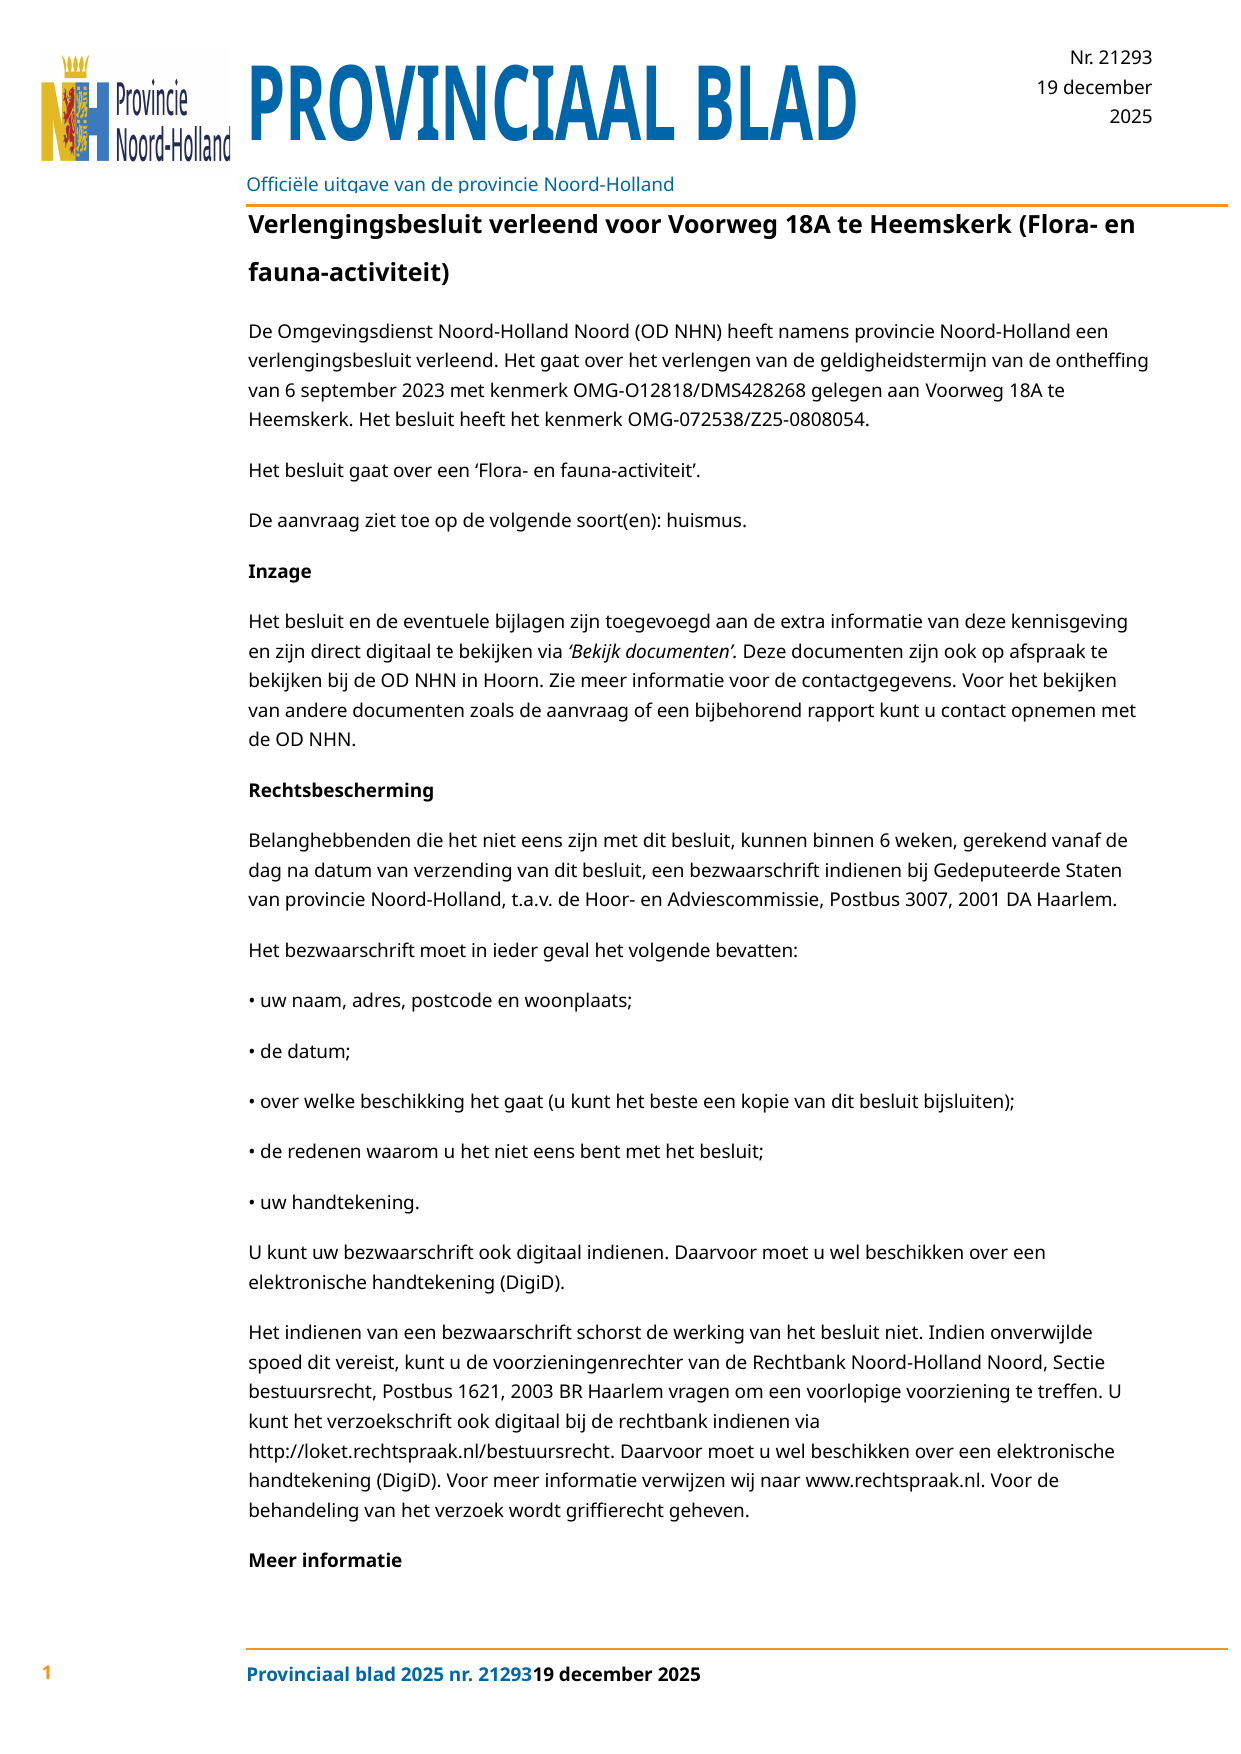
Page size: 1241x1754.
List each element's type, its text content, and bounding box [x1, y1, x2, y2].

text Belanghebbenden die het niet eens zijn met dit besluit, kunnen binnen 6 weken, gerekend vanaf de dag na datum van verzending van dit besluit, een bezwaarschrift indienen bij Gedeputeerde Staten van provincie Noord-Holland, t.a.v. de Hoor- en Adviescommissie, Postbus 3007, 2001 DA Haarlem. [248, 827, 1152, 912]
text Rechtsbescherming [248, 777, 1152, 803]
text De Omgevingsdienst Noord-Holland Noord (OD NHN) heeft namens provincie Noord-Holland een verlengingsbesluit verleend. Het gaat over het verlengen van de geldigheidstermijn van de ontheffing van 6 september 2023 met kenmerk OMG-O12818/DMS428268 gelegen aan Voorweg 18A te Heemskerk. Het besluit heeft het kenmerk OMG-072538/Z25-0808054. [248, 318, 1152, 432]
text • de datum; [248, 1038, 1152, 1064]
text Verlengingsbesluit verleend voor Voorweg 18A te Heemskerk (Flora- en fauna-activiteit) [248, 207, 1152, 288]
text • uw handtekening. [248, 1189, 1152, 1215]
text • over welke beschikking het gaat (u kunt het beste een kopie van dit besluit bijsluiten); [248, 1088, 1152, 1114]
text Het indienen van een bezwaarschrift schorst de werking van het besluit niet. Indien onverwijlde spoed dit vereist, kunt u de voorzieningenrechter van de Rechtbank Noord-Holland Noord, Sectie bestuursrecht, Postbus 1621, 2003 BR Haarlem vragen om een voorlopige voorziening te treffen. U kunt het verzoekschrift ook digitaal bij de rechtbank indienen via http://loket.rechtspraak.nl/bestuursrecht. Daarvoor moet u wel beschikken over een elektronische handtekening (DigiD). Voor meer informatie verwijzen wij naar www.rechtspraak.nl. Voor de behandeling van het verzoek wordt griffierecht geheven. [248, 1319, 1152, 1523]
picture [41, 47, 231, 172]
text De aanvraag ziet toe op de volgende soort(en): huismus. [248, 507, 1152, 533]
text Het bezwaarschrift moet in ieder geval het volgende bevatten: [248, 937, 1152, 963]
text Inzage [248, 558, 1152, 584]
text Het besluit gaat over een ‘Flora- en fauna-activiteit’. [248, 457, 1152, 483]
text Het besluit en de eventuele bijlagen zijn toegevoegd aan de extra informatie van deze kennisgeving en zijn direct digitaal te bekijken via ‘Bekijk documenten’. Deze documenten zijn ook op afspraak te bekijken bij de OD NHN in Hoorn. Zie meer informatie voor de contactgegevens. Voor het bekijken van andere documenten zoals de aanvraag of een bijbehorend rapport kunt u contact opnemen met de OD NHN. [248, 608, 1152, 752]
text Meer informatie [248, 1547, 1152, 1573]
text • uw naam, adres, postcode en woonplaats; [248, 987, 1152, 1013]
text • de redenen waarom u het niet eens bent met het besluit; [248, 1139, 1152, 1164]
text U kunt uw bezwaarschrift ook digitaal indienen. Daarvoor moet u wel beschikken over een elektronische handtekening (DigiD). [248, 1239, 1152, 1295]
